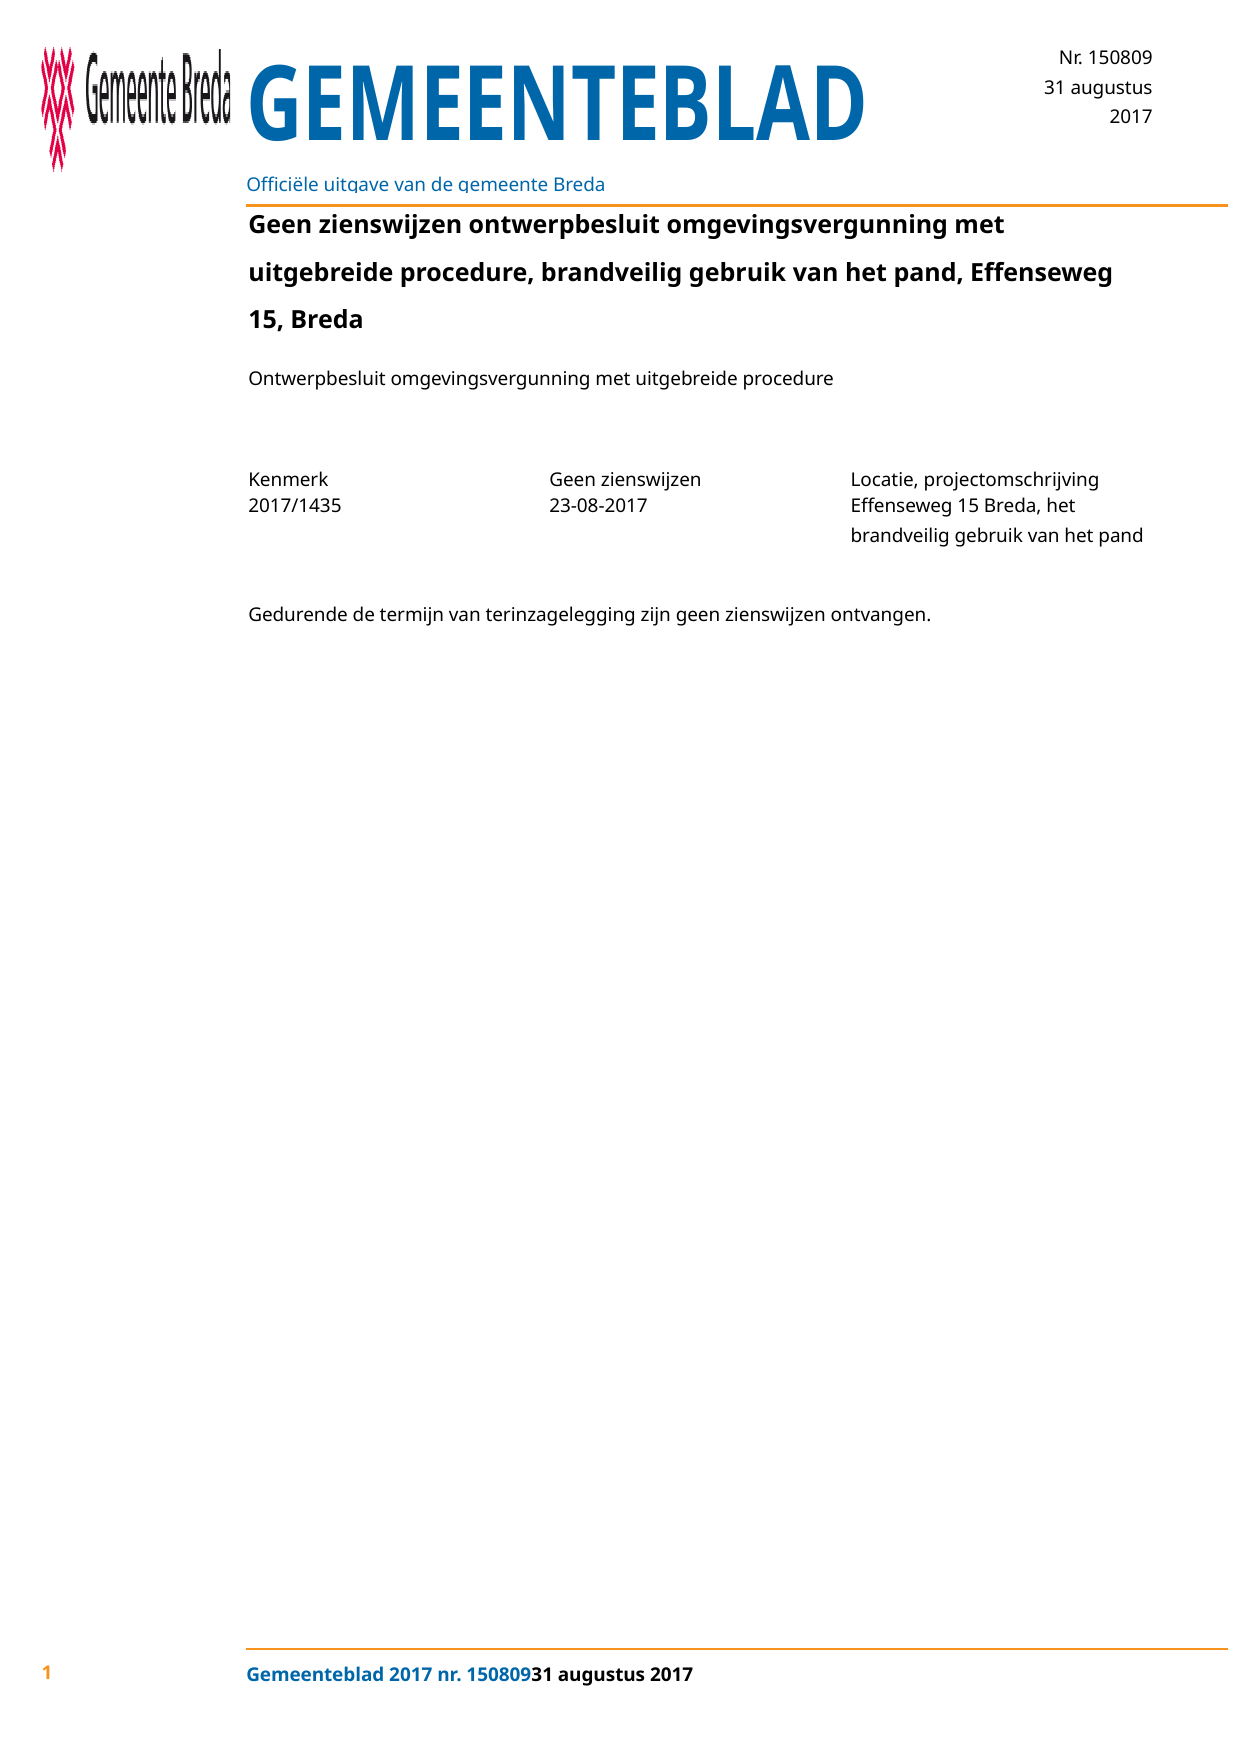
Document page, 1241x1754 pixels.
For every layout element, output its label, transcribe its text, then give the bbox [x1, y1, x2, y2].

picture [41, 47, 231, 172]
table_cell 23-08-2017 [549, 492, 850, 547]
text Ontwerpbesluit omgevingsvergunning met uitgebreide procedure [248, 366, 1152, 391]
text Geen zienswijzen ontwerpbesluit omgevingsvergunning met uitgebreide procedure, brandveilig gebruik van het pand, Effenseweg 15, Breda [248, 207, 1152, 336]
table_header Locatie, projectomschrijving [850, 466, 1152, 492]
table_header Kenmerk [248, 466, 549, 492]
table_cell 2017/1435 [248, 492, 549, 547]
table_header Geen zienswijzen [549, 466, 850, 492]
text Gedurende de termijn van terinzagelegging zijn geen zienswijzen ontvangen. [248, 601, 1152, 627]
table_cell Effenseweg 15 Breda, het brandveilig gebruik van het pand [850, 492, 1152, 547]
